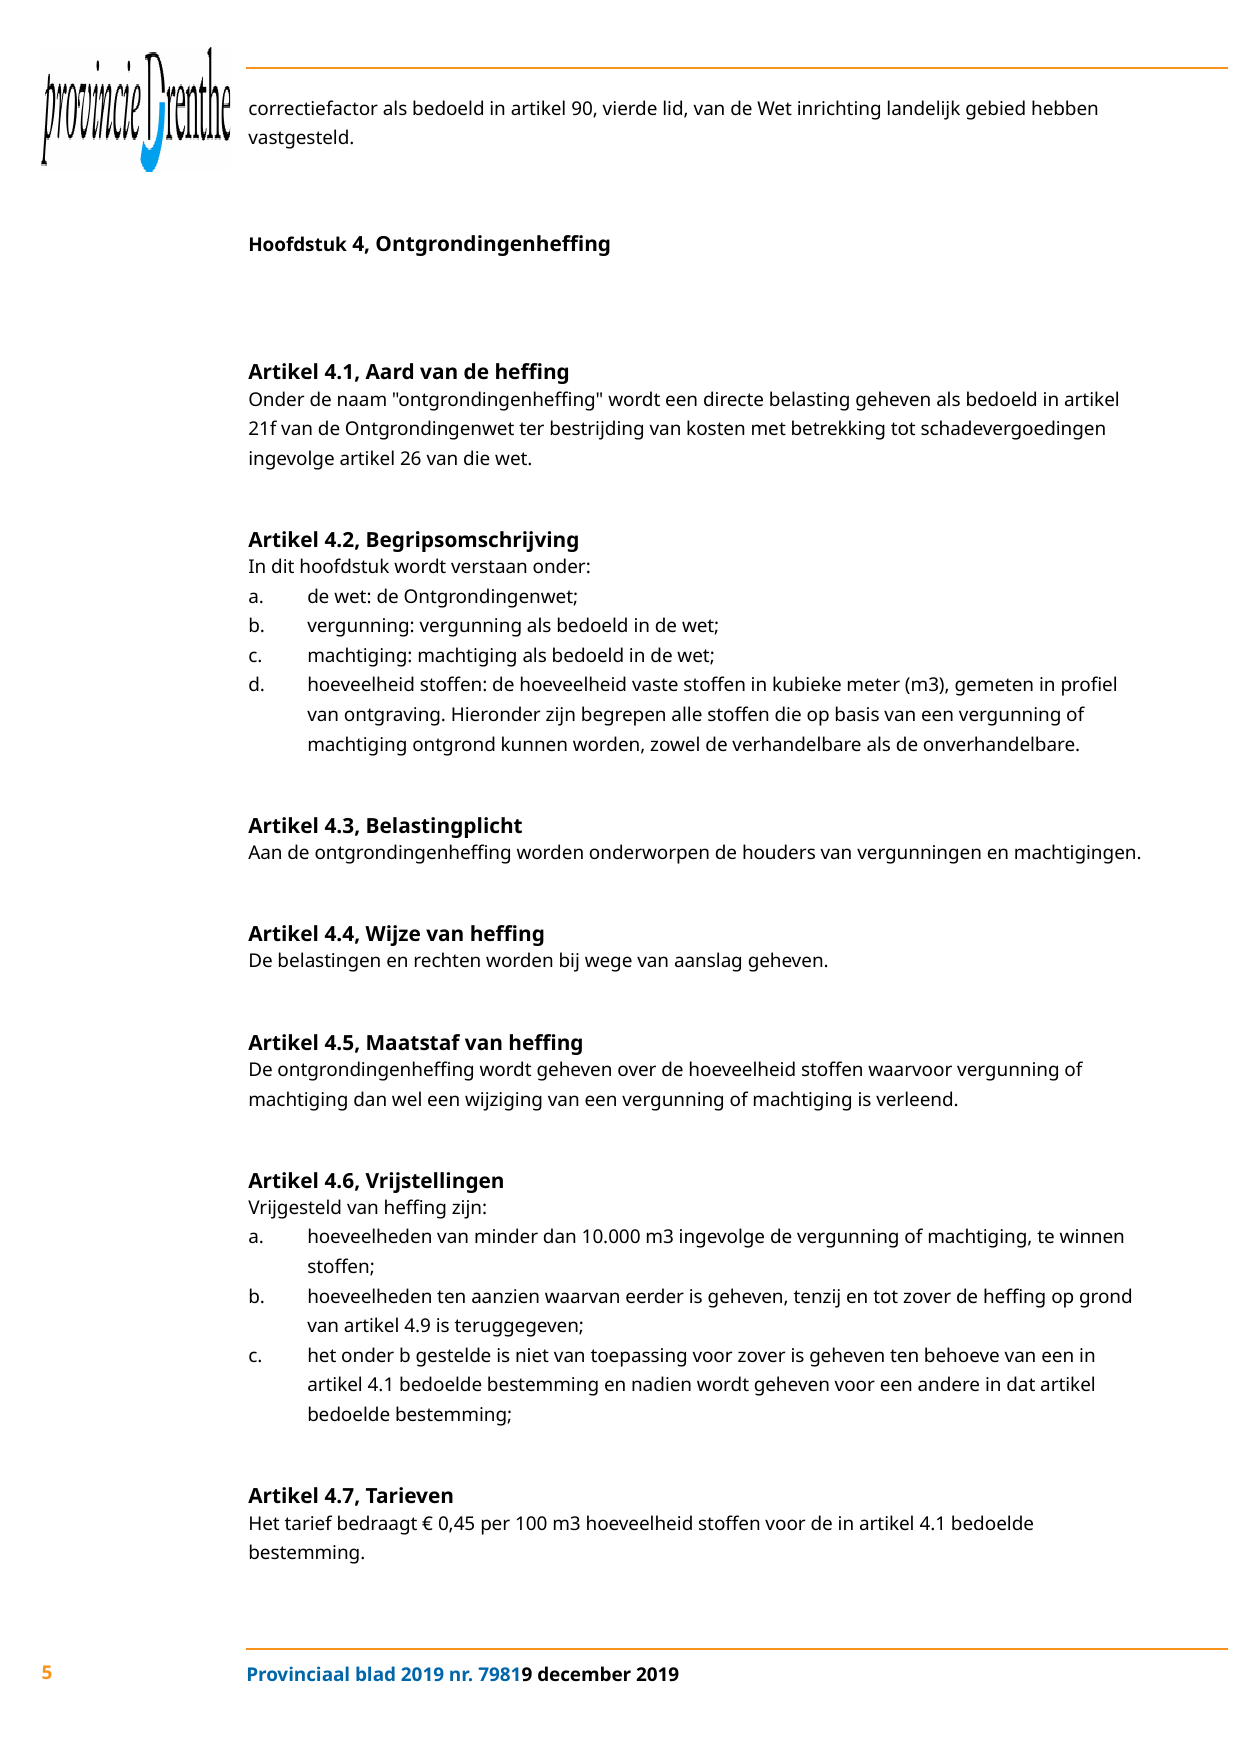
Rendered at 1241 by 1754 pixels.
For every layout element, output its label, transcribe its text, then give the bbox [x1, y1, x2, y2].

list vergunning: vergunning als bedoeld in de wet; [248, 612, 1152, 638]
text De belastingen en rechten worden bij wege van aanslag geheven. [248, 948, 1152, 973]
text Artikel 4.3, Belastingplicht [248, 811, 1152, 839]
text In dit hoofdstuk wordt verstaan onder: [248, 553, 1152, 579]
text Artikel 4.6, Vrijstellingen [248, 1166, 1152, 1194]
text Onder de naam "ontgrondingenheffing" wordt een directe belasting geheven als bedoeld in artikel 21f van de Ontgrondingenwet ter bestrijding van kosten met betrekking tot schadevergoedingen ingevolge artikel 26 van die wet. [248, 386, 1152, 471]
text De ontgrondingenheffing wordt geheven over de hoeveelheid stoffen waarvoor vergunning of machtiging dan wel een wijziging van een vergunning of machtiging is verleend. [248, 1056, 1152, 1111]
text Artikel 4.4, Wijze van heffing [248, 919, 1152, 948]
text Aan de ontgrondingenheffing worden onderworpen de houders van vergunningen en machtigingen. [248, 839, 1152, 865]
text Hoofdstuk 4, Ontgrondingenheffing [248, 229, 1152, 258]
text Het tarief bedraagt € 0,45 per 100 m3 hoeveelheid stoffen voor de in artikel 4.1 bedoelde bestemming. [248, 1510, 1152, 1565]
text Artikel 4.1, Aard van de heffing [248, 357, 1152, 386]
list hoeveelheid stoffen: de hoeveelheid vaste stoffen in kubieke meter (m3), gemeten in profiel van ontgraving. Hieronder zijn begrepen alle stoffen die op basis van een vergunning of machtiging ontgrond kunnen worden, zowel de verhandelbare als de onverhandelbare. [248, 672, 1152, 757]
text Artikel 4.2, Begripsomschrijving [248, 525, 1152, 553]
text Vrijgesteld van heffing zijn: [248, 1194, 1152, 1220]
text Artikel 4.7, Tarieven [248, 1481, 1152, 1510]
list hoeveelheden ten aanzien waarvan eerder is geheven, tenzij en tot zover de heffing op grond van artikel 4.9 is teruggegeven; [248, 1283, 1152, 1338]
text Artikel 4.5, Maatstaf van heffing [248, 1028, 1152, 1056]
text correctiefactor als bedoeld in artikel 90, vierde lid, van de Wet inrichting landelijk gebied hebben vastgesteld. [248, 95, 1152, 150]
list hoeveelheden van minder dan 10.000 m3 ingevolge de vergunning of machtiging, te winnen stoffen; [248, 1224, 1152, 1279]
list het onder b gestelde is niet van toepassing voor zover is geheven ten behoeve van een in artikel 4.1 bedoelde bestemming en nadien wordt geheven voor een andere in dat artikel bedoelde bestemming; [248, 1342, 1152, 1427]
list de wet: de Ontgrondingenwet; [248, 583, 1152, 609]
picture [41, 47, 231, 172]
list machtiging: machtiging als bedoeld in de wet; [248, 642, 1152, 668]
